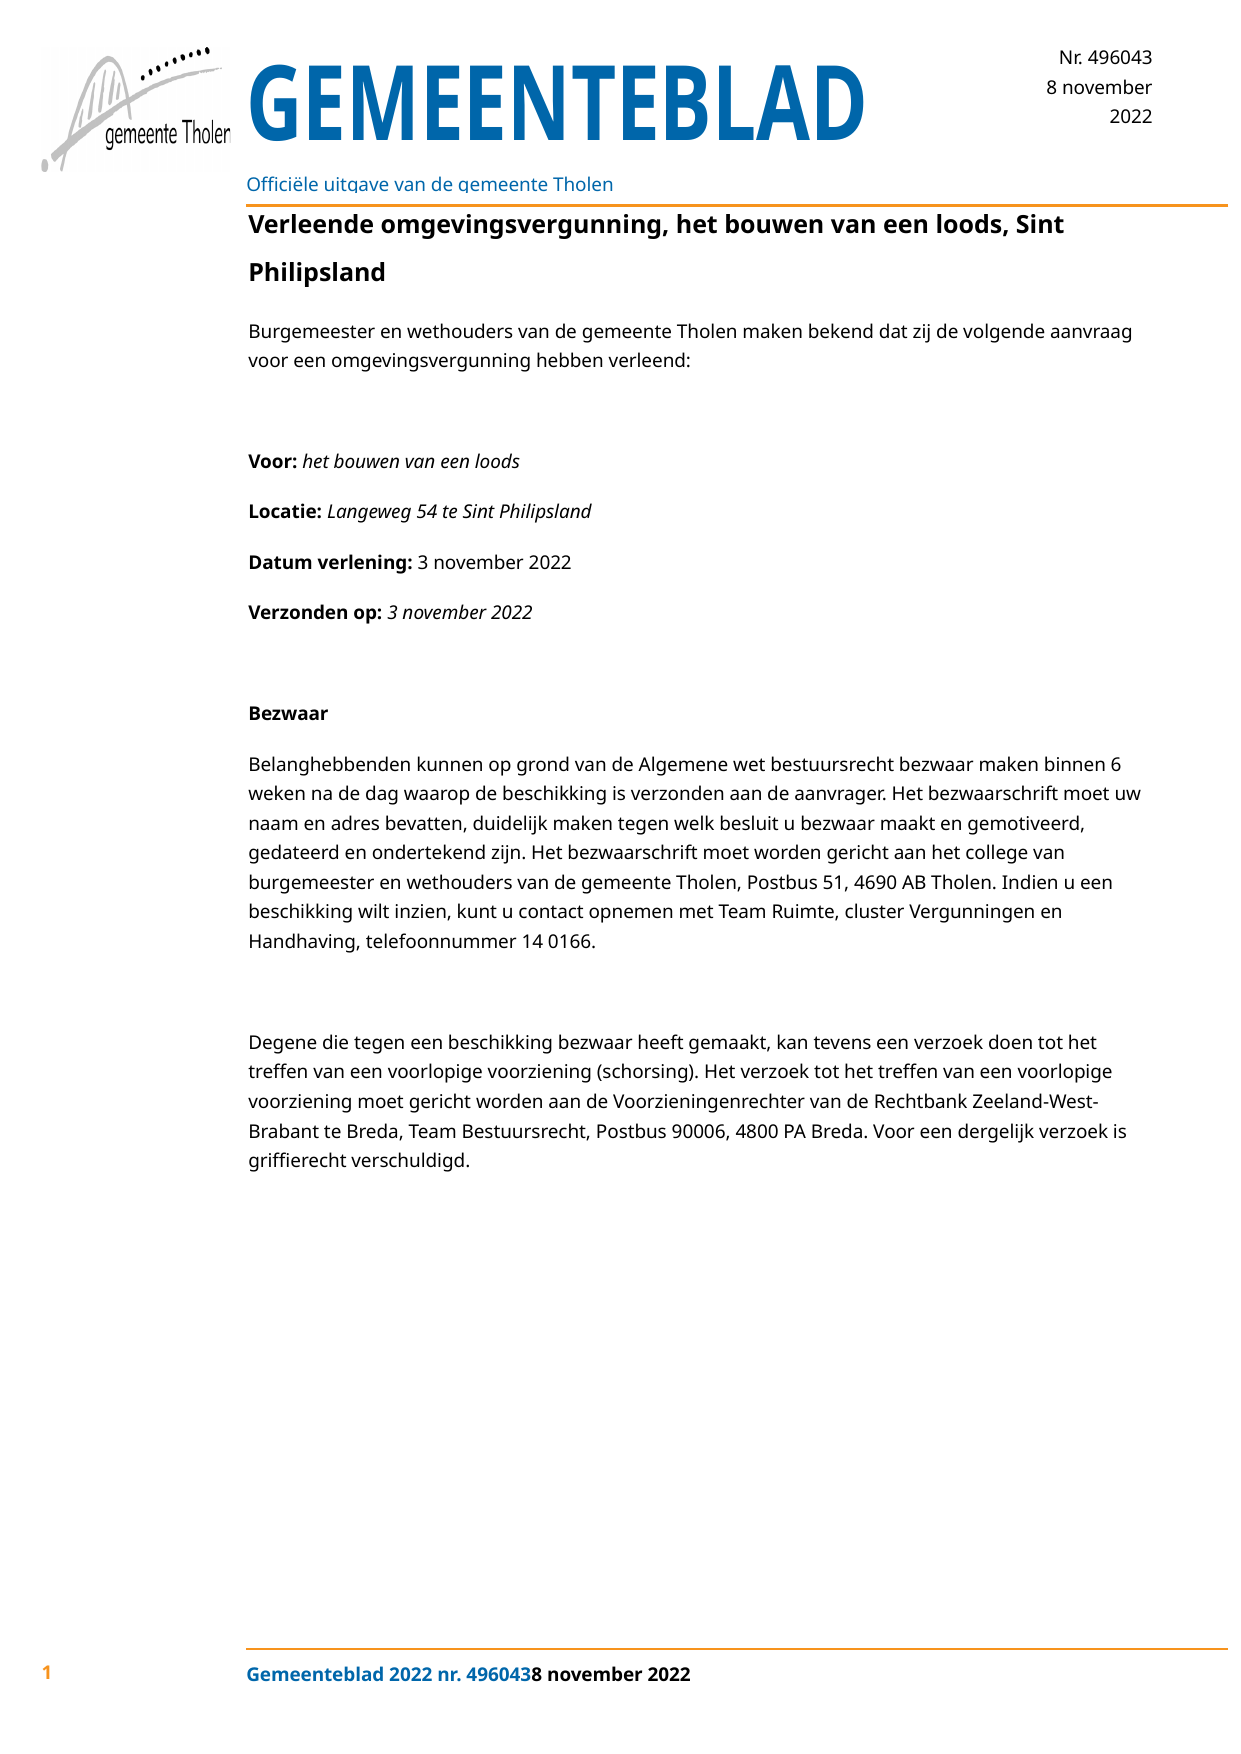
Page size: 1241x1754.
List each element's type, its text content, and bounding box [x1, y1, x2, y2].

text Degene die tegen een beschikking bezwaar heeft gemaakt, kan tevens een verzoek doen tot het treffen van een voorlopige voorziening (schorsing). Het verzoek tot het treffen van een voorlopige voorziening moet gericht worden aan de Voorzieningenrechter van de Rechtbank Zeeland-West-Brabant te Breda, Team Bestuursrecht, Postbus 90006, 4800 PA Breda. Voor een dergelijk verzoek is griffierecht verschuldigd. [248, 1029, 1152, 1173]
text Locatie: Langeweg 54 te Sint Philipsland [248, 499, 1152, 524]
text Verzonden op: 3 november 2022 [248, 599, 1152, 625]
text Datum verlening: 3 november 2022 [248, 549, 1152, 575]
text Belanghebbenden kunnen op grond van de Algemene wet bestuursrecht bezwaar maken binnen 6 weken na de dag waarop de beschikking is verzonden aan de aanvrager. Het bezwaarschrift moet uw naam en adres bevatten, duidelijk maken tegen welk besluit u bezwaar maakt en gemotiveerd, gedateerd en ondertekend zijn. Het bezwaarschrift moet worden gericht aan het college van burgemeester en wethouders van de gemeente Tholen, Postbus 51, 4690 AB Tholen. Indien u een beschikking wilt inzien, kunt u contact opnemen met Team Ruimte, cluster Vergunningen en Handhaving, telefoonnummer 14 0166. [248, 751, 1152, 954]
text Verleende omgevingsvergunning, het bouwen van een loods, Sint Philipsland [248, 207, 1152, 288]
text Voor: het bouwen van een loods [248, 448, 1152, 474]
text Burgemeester en wethouders van de gemeente Tholen maken bekend dat zij de volgende aanvraag voor een omgevingsvergunning hebben verleend: [248, 318, 1152, 373]
picture [41, 47, 231, 172]
text Bezwaar [248, 700, 1152, 726]
